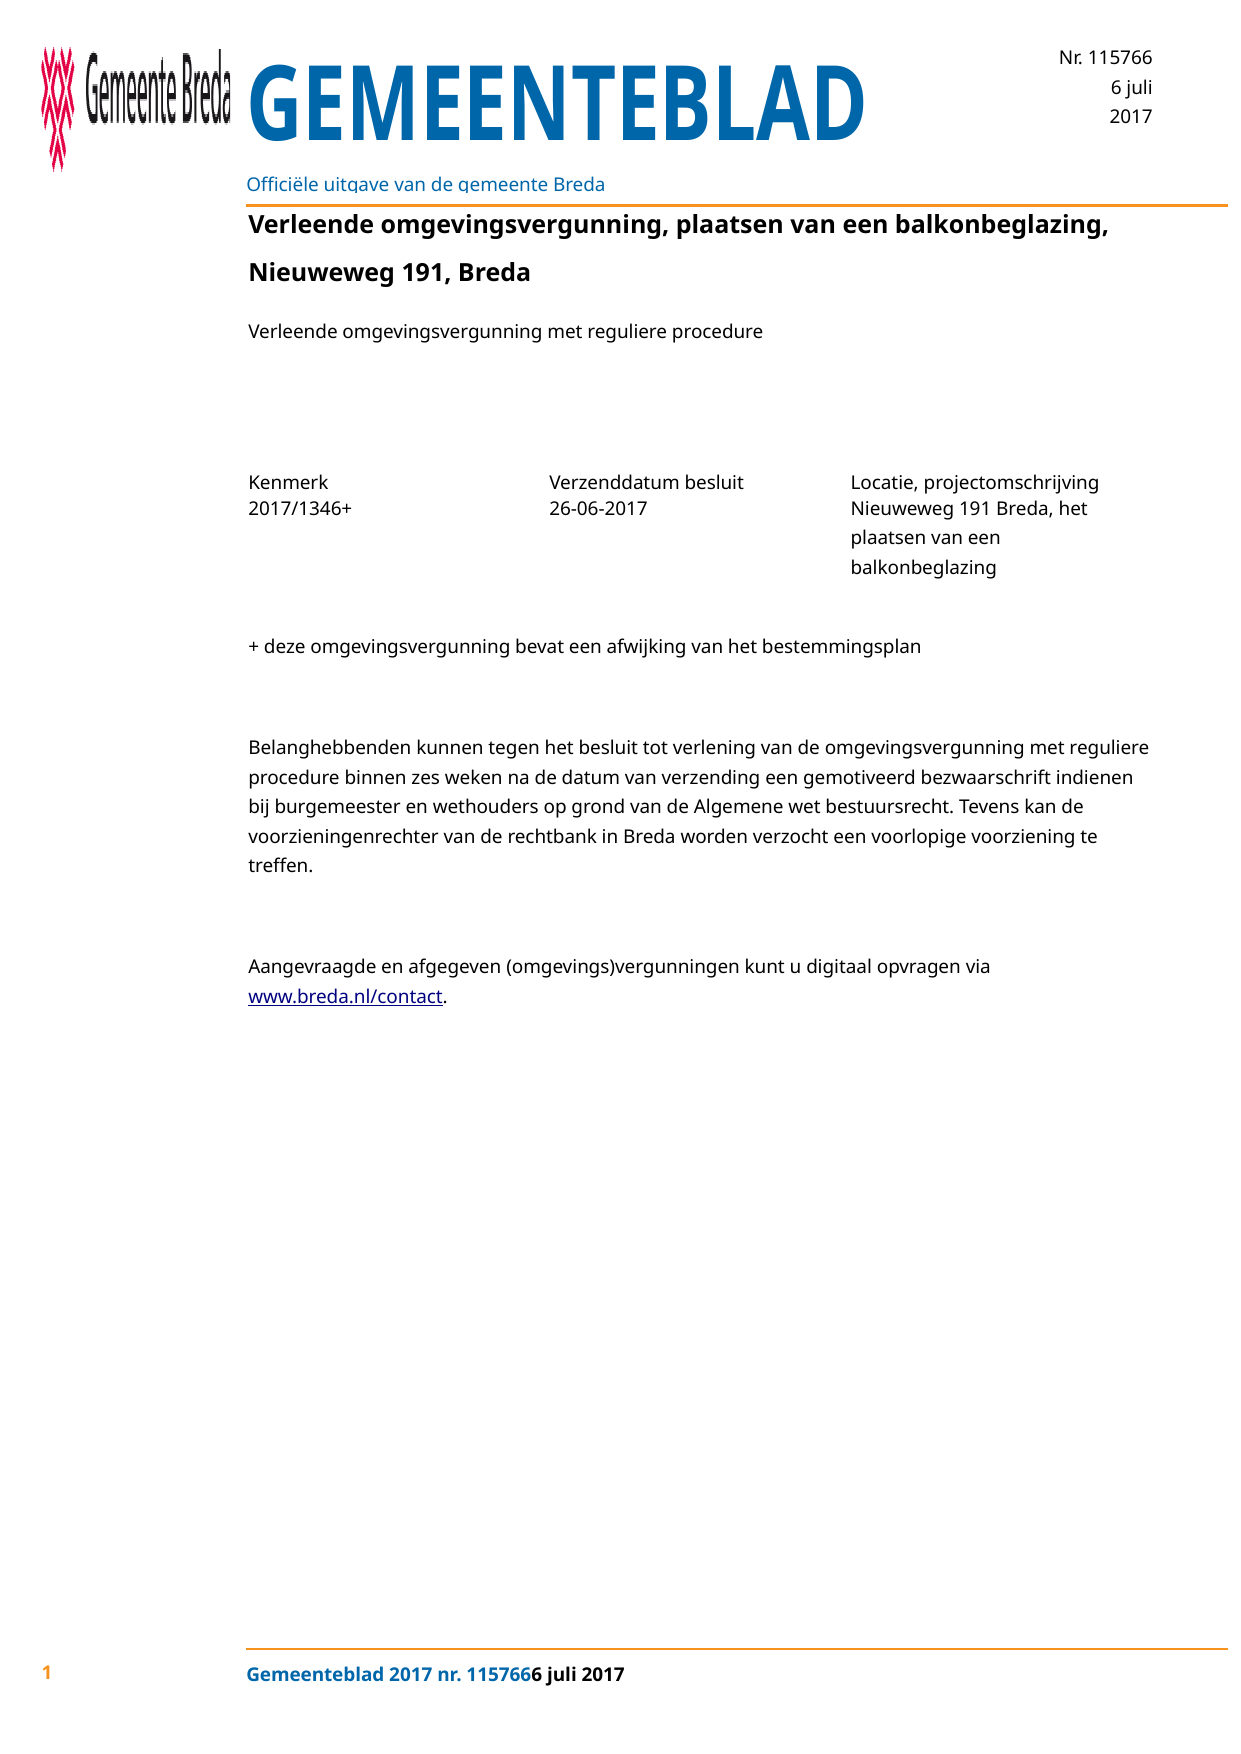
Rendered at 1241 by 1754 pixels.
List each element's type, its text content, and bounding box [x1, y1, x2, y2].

table_cell 2017/1346+ [248, 495, 549, 580]
text + deze omgevingsvergunning bevat een afwijking van het bestemmingsplan [248, 633, 1152, 659]
table_cell 26-06-2017 [549, 495, 850, 580]
table_cell Nieuweweg 191 Breda, het plaatsen van een balkonbeglazing [850, 495, 1152, 580]
text Aangevraagde en afgegeven (omgevings)vergunningen kunt u digitaal opvragen via www.breda.nl/contact. [248, 953, 1152, 1009]
table_header Locatie, projectomschrijving [850, 469, 1152, 495]
table_header Kenmerk [248, 469, 549, 495]
picture [41, 47, 231, 172]
text Belanghebbenden kunnen tegen het besluit tot verlening van de omgevingsvergunning met reguliere procedure binnen zes weken na de datum van verzending een gemotiveerd bezwaarschrift indienen bij burgemeester en wethouders op grond van de Algemene wet bestuursrecht. Tevens kan de voorzieningenrechter van de rechtbank in Breda worden verzocht een voorlopige voorziening te treffen. [248, 734, 1152, 878]
table_header Verzenddatum besluit [549, 469, 850, 495]
text Verleende omgevingsvergunning met reguliere procedure [248, 318, 1152, 344]
text Verleende omgevingsvergunning, plaatsen van een balkonbeglazing, Nieuweweg 191, Breda [248, 207, 1152, 288]
